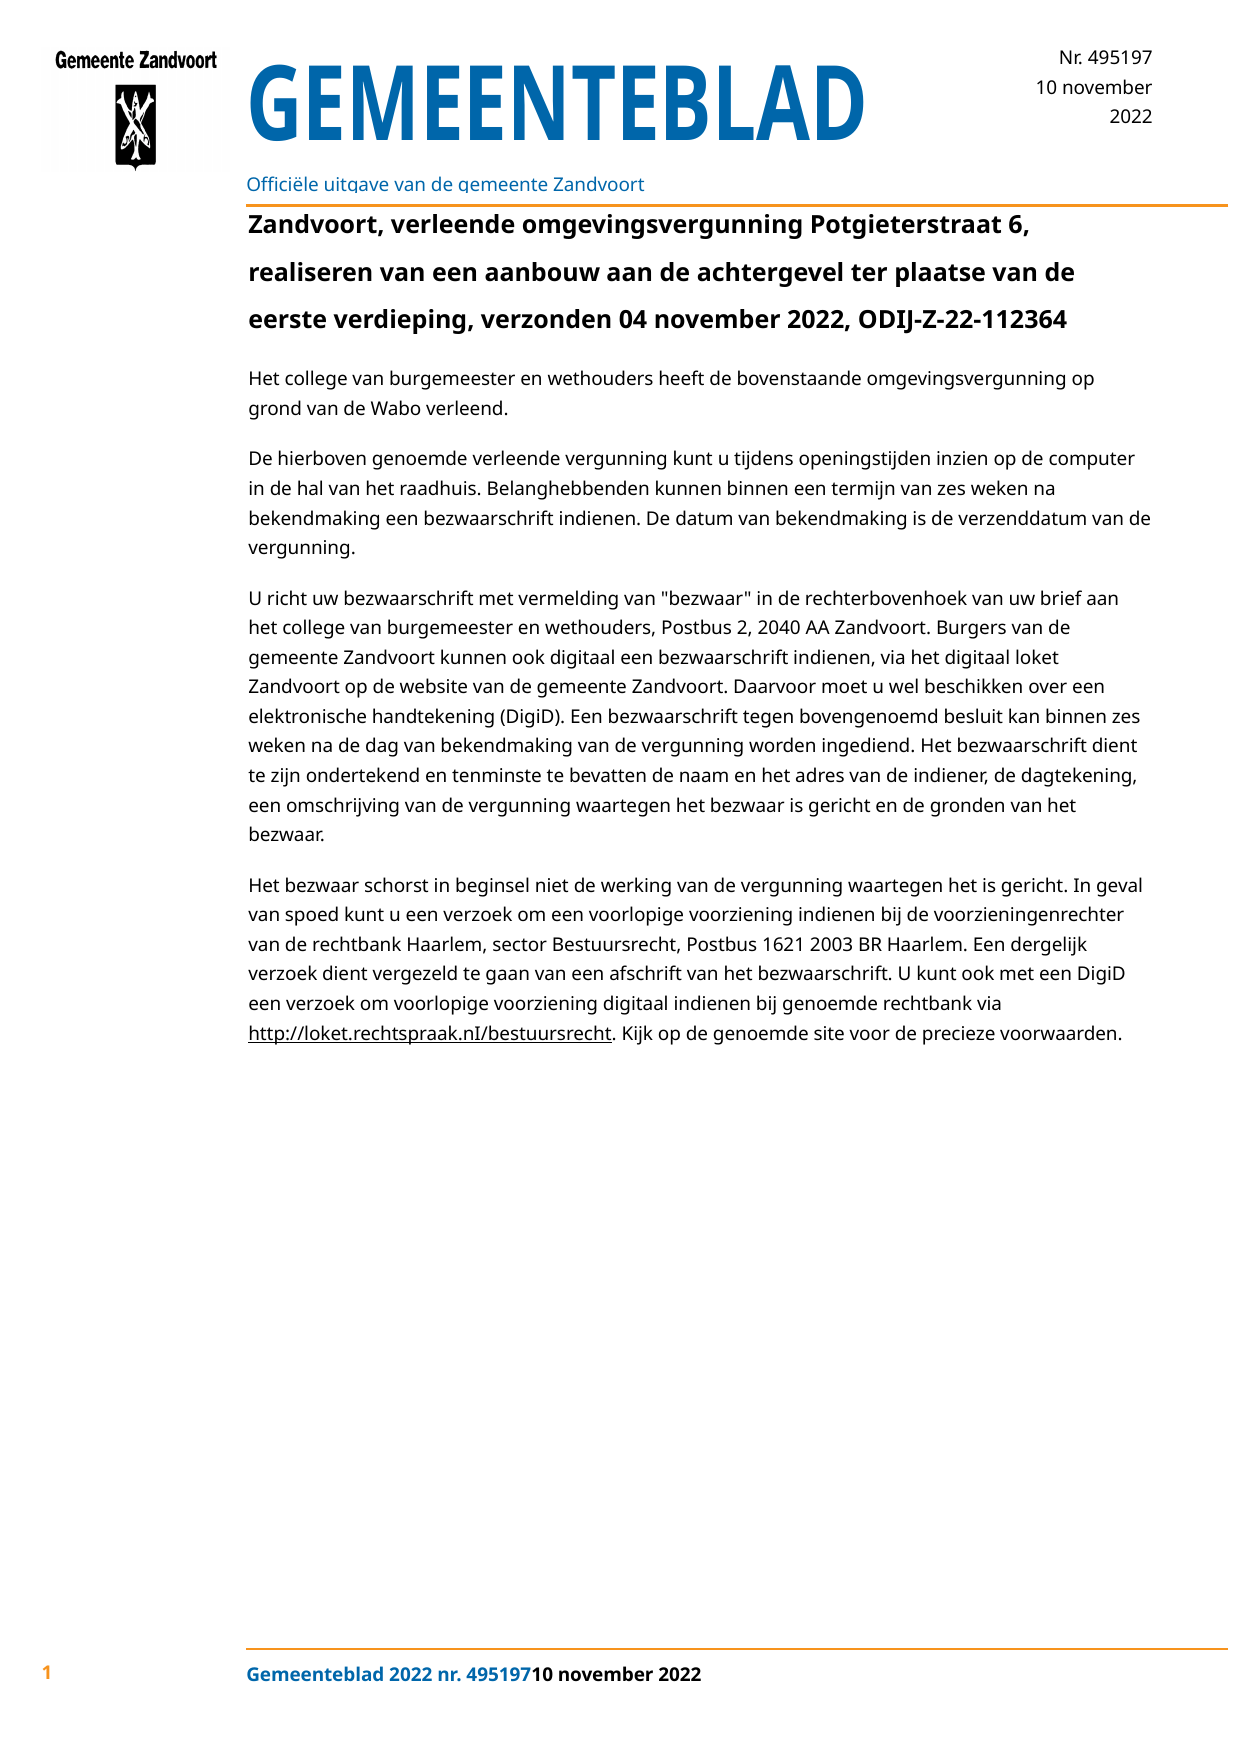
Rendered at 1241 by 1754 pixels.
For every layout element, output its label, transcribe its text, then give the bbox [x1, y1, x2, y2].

text Het bezwaar schorst in beginsel niet de werking van de vergunning waartegen het is gericht. In geval van spoed kunt u een verzoek om een voorlopige voorziening indienen bij de voorzieningenrechter van de rechtbank Haarlem, sector Bestuursrecht, Postbus 1621 2003 BR Haarlem. Een dergelijk verzoek dient vergezeld te gaan van een afschrift van het bezwaarschrift. U kunt ook met een DigiD een verzoek om voorlopige voorziening digitaal indienen bij genoemde rechtbank via http://loket.rechtspraak.nI/bestuursrecht. Kijk op de genoemde site voor de precieze voorwaarden. [248, 872, 1152, 1045]
picture [41, 47, 231, 172]
text Het college van burgemeester en wethouders heeft de bovenstaande omgevingsvergunning op grond van de Wabo verleend. [248, 366, 1152, 421]
text De hierboven genoemde verleende vergunning kunt u tijdens openingstijden inzien op de computer in de hal van het raadhuis. Belanghebbenden kunnen binnen een termijn van zes weken na bekendmaking een bezwaarschrift indienen. De datum van bekendmaking is de verzenddatum van de vergunning. [248, 446, 1152, 560]
text Zandvoort, verleende omgevingsvergunning Potgieterstraat 6, realiseren van een aanbouw aan de achtergevel ter plaatse van de eerste verdieping, verzonden 04 november 2022, ODIJ-Z-22-112364 [248, 207, 1152, 336]
text U richt uw bezwaarschrift met vermelding van "bezwaar" in de rechterbovenhoek van uw brief aan het college van burgemeester en wethouders, Postbus 2, 2040 AA Zandvoort. Burgers van de gemeente Zandvoort kunnen ook digitaal een bezwaarschrift indienen, via het digitaal loket Zandvoort op de website van de gemeente Zandvoort. Daarvoor moet u wel beschikken over een elektronische handtekening (DigiD). Een bezwaarschrift tegen bovengenoemd besluit kan binnen zes weken na de dag van bekendmaking van de vergunning worden ingediend. Het bezwaarschrift dient te zijn ondertekend en tenminste te bevatten de naam en het adres van de indiener, de dagtekening, een omschrijving van de vergunning waartegen het bezwaar is gericht en de gronden van het bezwaar. [248, 585, 1152, 847]
